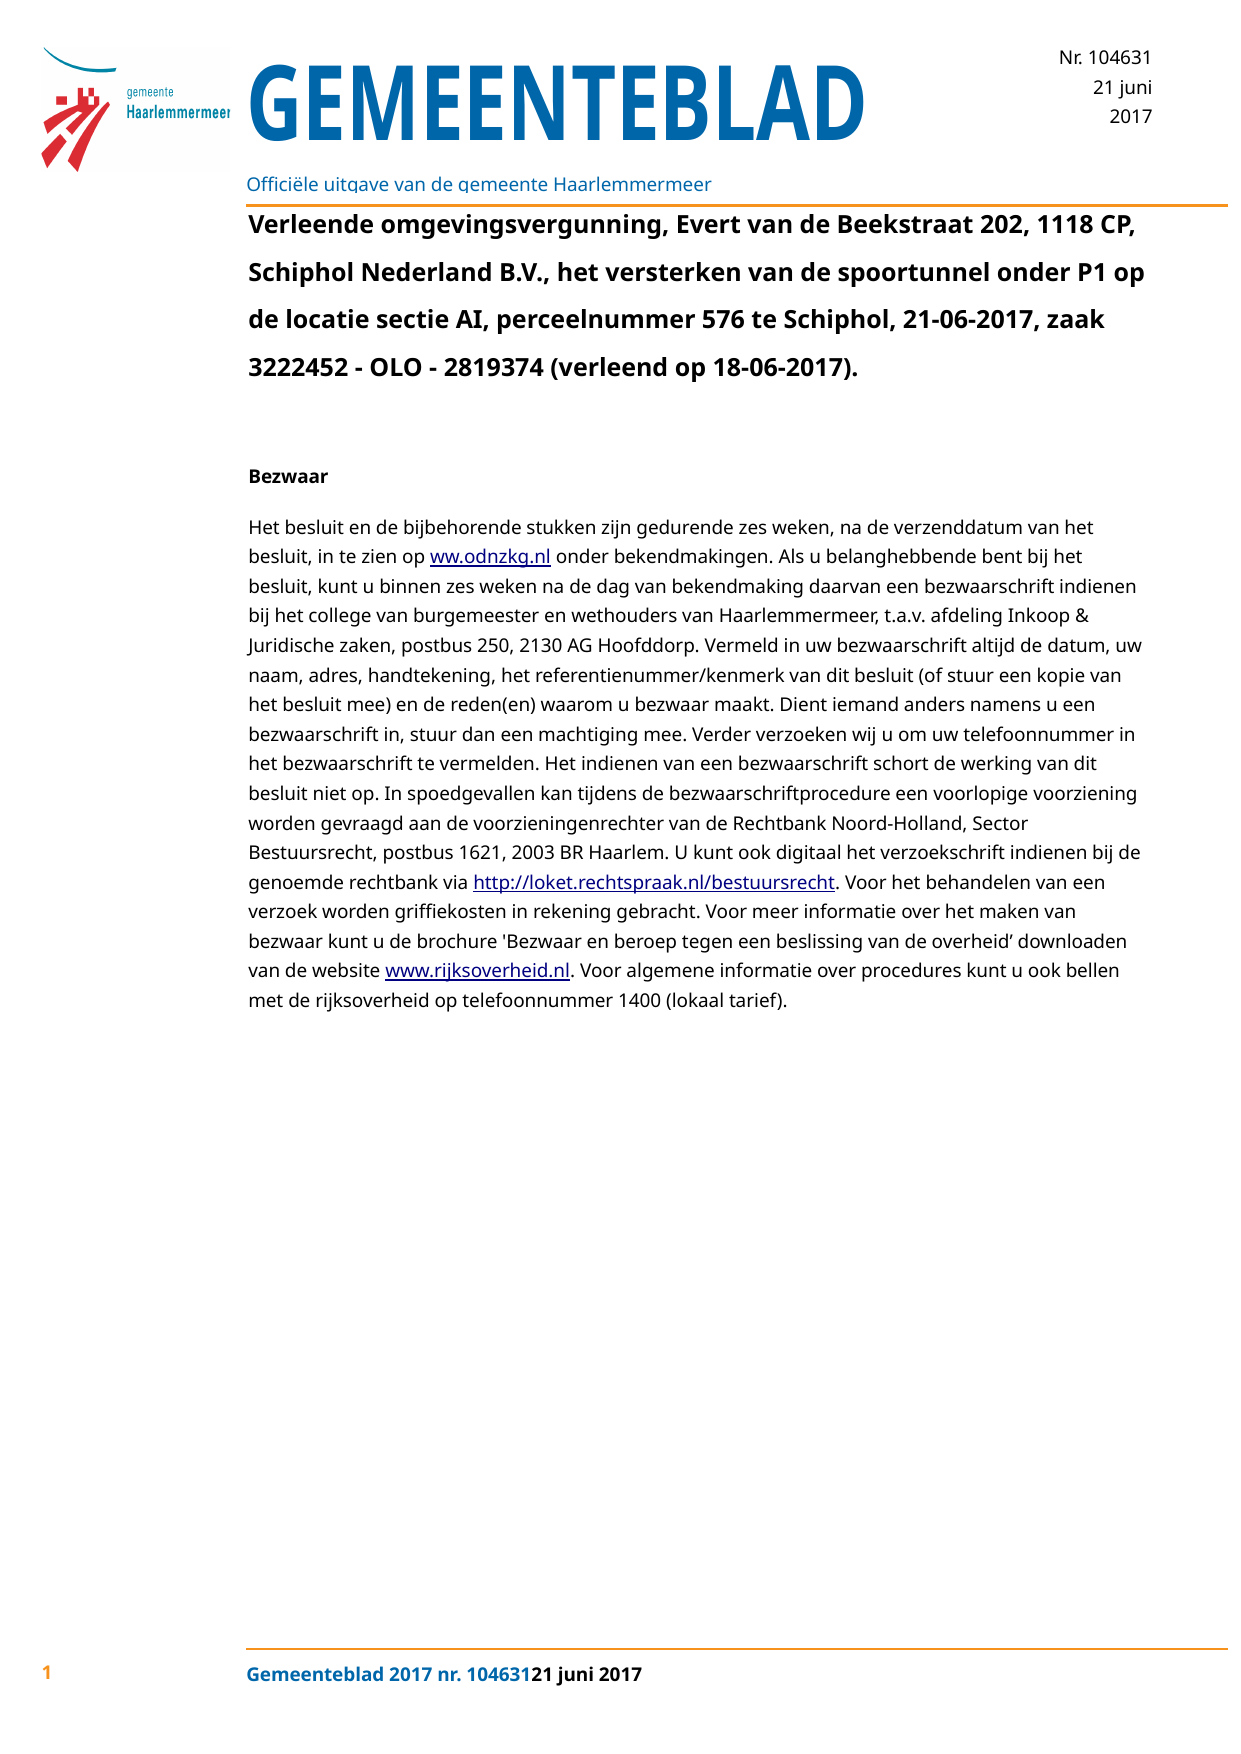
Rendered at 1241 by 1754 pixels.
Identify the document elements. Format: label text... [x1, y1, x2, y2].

text Bezwaar [248, 463, 1152, 489]
picture [41, 47, 231, 172]
text Verleende omgevingsvergunning, Evert van de Beekstraat 202, 1118 CP, Schiphol Nederland B.V., het versterken van de spoortunnel onder P1 op de locatie sectie AI, perceelnummer 576 te Schiphol, 21-06-2017, zaak 3222452 - OLO - 2819374 (verleend op 18-06-2017). [248, 207, 1152, 384]
text Het besluit en de bijbehorende stukken zijn gedurende zes weken, na de verzenddatum van het besluit, in te zien op ww.odnzkg.nl onder bekendmakingen. Als u belanghebbende bent bij het besluit, kunt u binnen zes weken na de dag van bekendmaking daarvan een bezwaarschrift indienen bij het college van burgemeester en wethouders van Haarlemmermeer, t.a.v. afdeling Inkoop & Juridische zaken, postbus 250, 2130 AG Hoofddorp. Vermeld in uw bezwaarschrift altijd de datum, uw naam, adres, handtekening, het referentienummer/kenmerk van dit besluit (of stuur een kopie van het besluit mee) en de reden(en) waarom u bezwaar maakt. Dient iemand anders namens u een bezwaarschrift in, stuur dan een machtiging mee. Verder verzoeken wij u om uw telefoonnummer in het bezwaarschrift te vermelden. Het indienen van een bezwaarschrift schort de werking van dit besluit niet op. In spoedgevallen kan tijdens de bezwaarschriftprocedure een voorlopige voorziening worden gevraagd aan de voorzieningenrechter van de Rechtbank Noord-Holland, Sector Bestuursrecht, postbus 1621, 2003 BR Haarlem. U kunt ook digitaal het verzoekschrift indienen bij de genoemde rechtbank via http://loket.rechtspraak.nl/bestuursrecht. Voor het behandelen van een verzoek worden griffiekosten in rekening gebracht. Voor meer informatie over het maken van bezwaar kunt u de brochure 'Bezwaar en beroep tegen een beslissing van de overheid’ downloaden van de website www.rijksoverheid.nl. Voor algemene informatie over procedures kunt u ook bellen met de rijksoverheid op telefoonnummer 1400 (lokaal tarief). [248, 514, 1152, 1013]
